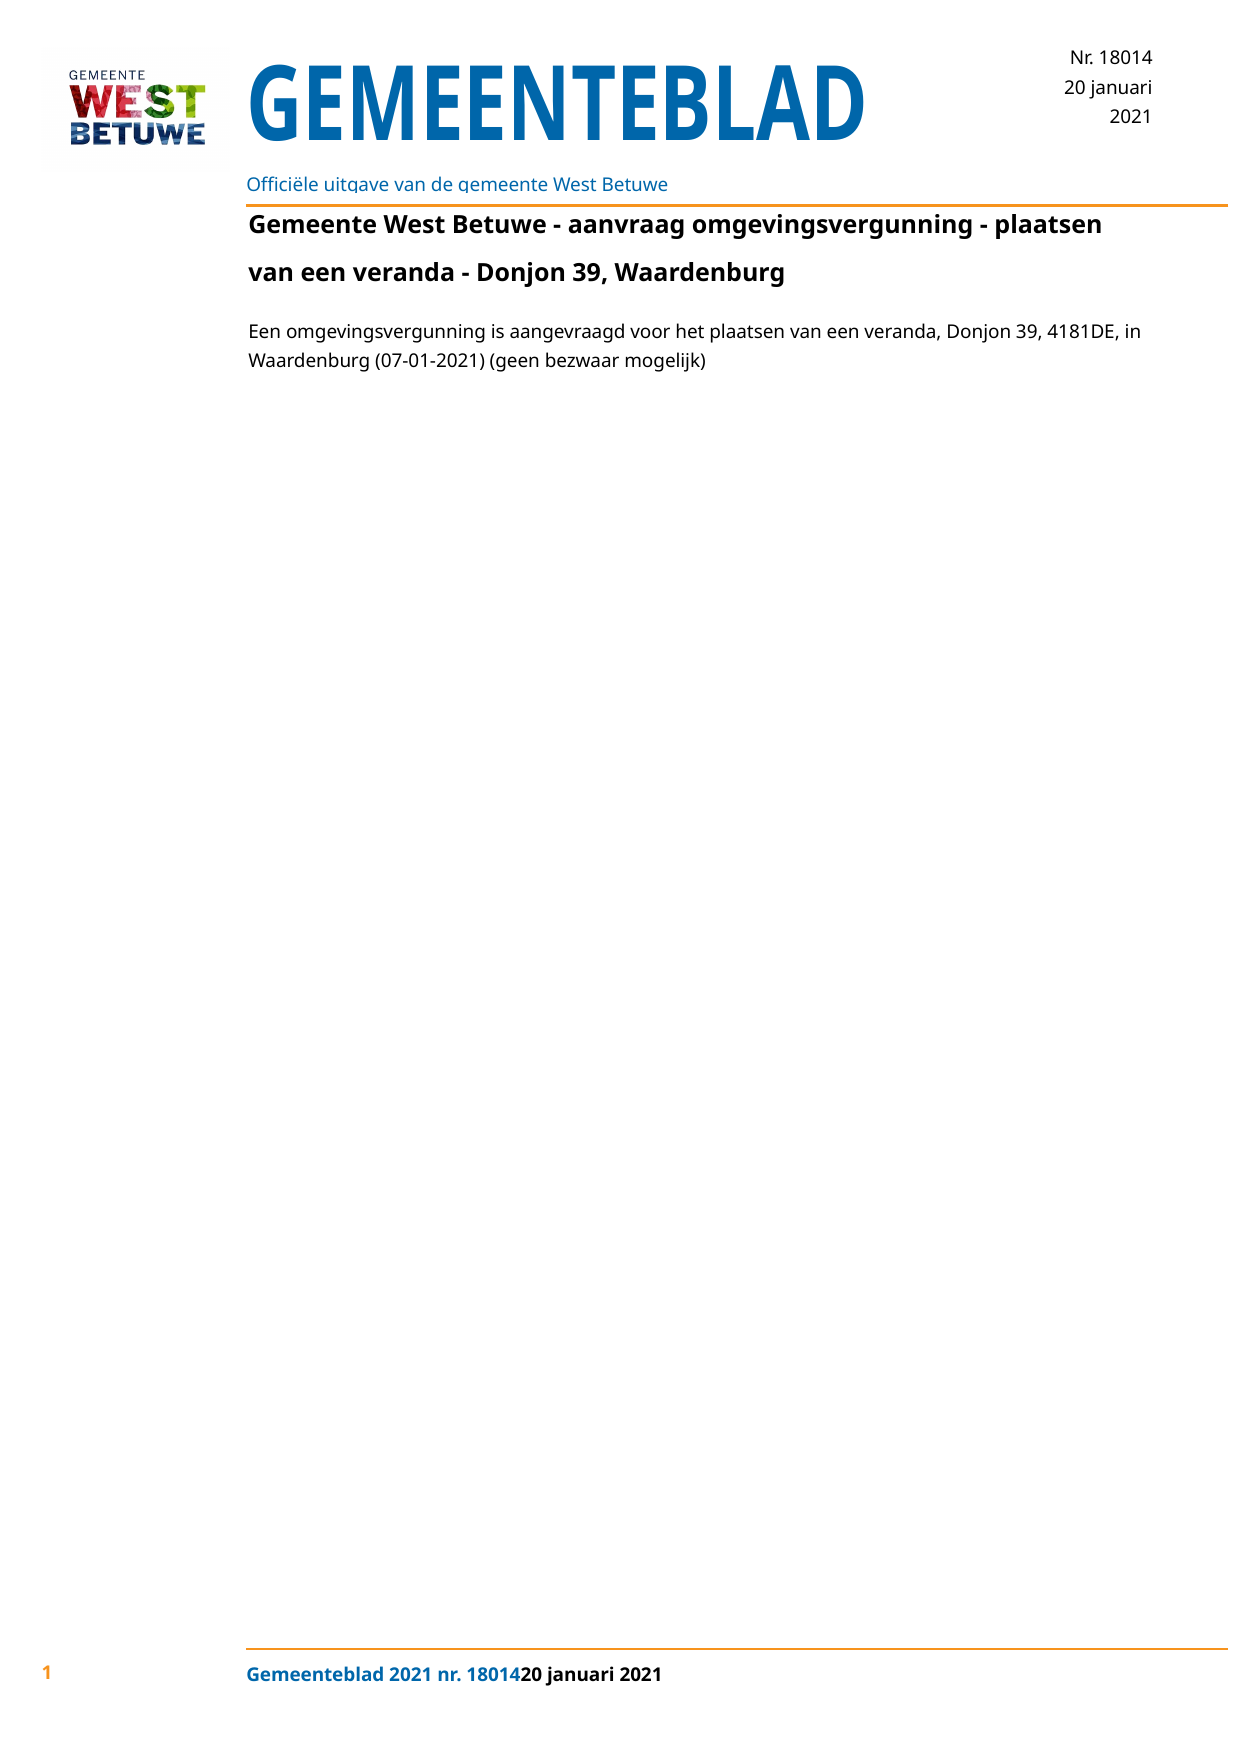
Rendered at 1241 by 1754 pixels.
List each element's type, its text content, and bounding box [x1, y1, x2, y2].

picture [41, 47, 231, 172]
text Een omgevingsvergunning is aangevraagd voor het plaatsen van een veranda, Donjon 39, 4181DE, in Waardenburg (07-01-2021) (geen bezwaar mogelijk) [248, 318, 1152, 373]
text Gemeente West Betuwe - aanvraag omgevingsvergunning - plaatsen van een veranda - Donjon 39, Waardenburg [248, 207, 1152, 288]
